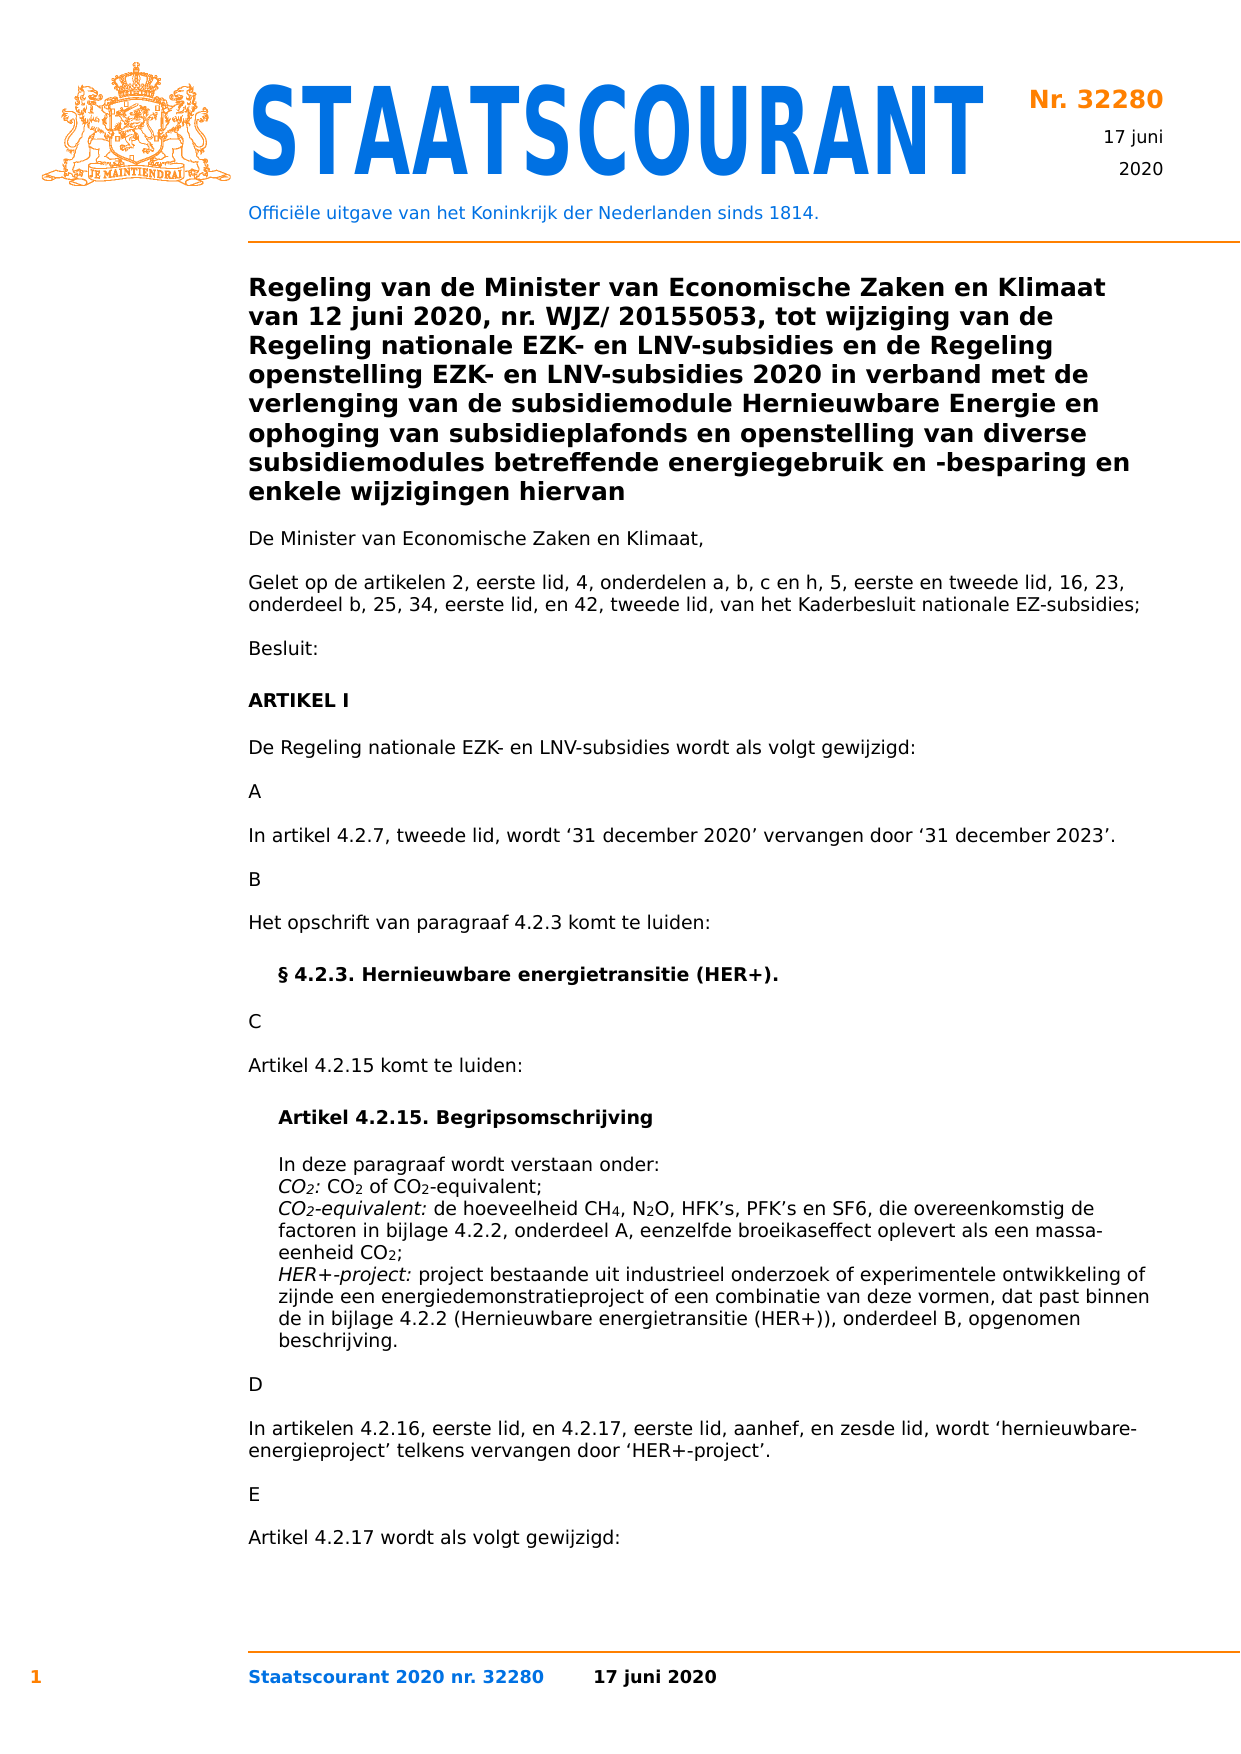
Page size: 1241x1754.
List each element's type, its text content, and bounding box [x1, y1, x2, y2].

text In artikelen 4.2.16, eerste lid, en 4.2.17, eerste lid, aanhef, en zesde lid, wordt ‘hernieuwbare-energieproject’ telkens vervangen door ‘HER+-project’. [248, 1418, 1163, 1462]
text De Minister van Economische Zaken en Klimaat, [248, 528, 1163, 550]
text Artikel 4.2.17 wordt als volgt gewijzigd: [248, 1527, 1163, 1549]
text Gelet op de artikelen 2, eerste lid, 4, onderdelen a, b, c en h, 5, eerste en tweede lid, 16, 23, onderdeel b, 25, 34, eerste lid, en 42, tweede lid, van het Kaderbesluit nationale EZ-subsidies; [248, 572, 1163, 616]
text Artikel 4.2.15 komt te luiden: [248, 1055, 1163, 1077]
subtitle § 4.2.3. Hernieuwbare energietransitie (HER+). [278, 964, 1163, 986]
text CO2-equivalent: de hoeveelheid CH4, N2O, HFK’s, PFK’s en SF6, die overeenkomstig de factoren in bijlage 4.2.2, onderdeel A, eenzelfde broeikaseffect oplevert als een massa-eenheid CO2; [278, 1198, 1163, 1264]
table_cell 17 juni [998, 121, 1240, 153]
table_header [25, 62, 248, 241]
text In artikel 4.2.7, tweede lid, wordt ‘31 december 2020’ vervangen door ‘31 december 2023’. [248, 824, 1163, 847]
picture [41, 62, 231, 186]
text CO2: CO2 of CO2-equivalent; [278, 1176, 1163, 1198]
text B [248, 868, 1163, 890]
text D [248, 1374, 1163, 1396]
subtitle ARTIKEL I [248, 690, 1163, 712]
text In deze paragraaf wordt verstaan onder: [278, 1154, 1163, 1176]
subtitle Artikel 4.2.15. Begripsomschrijving [278, 1107, 1163, 1129]
text HER+-project: project bestaande uit industrieel onderzoek of experimentele ontwikkeling of zijnde een energiedemonstratieproject of een combinatie van deze vormen, dat past binnen de in bijlage 4.2.2 (Hernieuwbare energietransitie (HER+)), onderdeel B, opgenomen beschrijving. [278, 1264, 1163, 1352]
text Besluit: [248, 638, 1163, 660]
table_cell 2020 [998, 153, 1240, 203]
text E [248, 1483, 1163, 1505]
text De Regeling nationale EZK- en LNV-subsidies wordt als volgt gewijzigd: [248, 737, 1163, 759]
table_header Nr. 32280 [998, 62, 1240, 121]
text A [248, 781, 1163, 803]
table_header STAATSCOURANT [248, 62, 998, 203]
table_cell Officiële uitgave van het Koninkrijk der Nederlanden sinds 1814. [248, 203, 1240, 241]
text C [248, 1011, 1163, 1033]
text Het opschrift van paragraaf 4.2.3 komt te luiden: [248, 912, 1163, 934]
subtitle Regeling van de Minister van Economische Zaken en Klimaat van 12 juni 2020, nr. WJZ/ 20155053, tot wijziging van de Regeling nationale EZK- en LNV-subsidies en de Regeling openstelling EZK- en LNV-subsidies 2020 in verband met de verlenging van de subsidiemodule Hernieuwbare Energie en ophoging van subsidieplafonds en openstelling van diverse subsidiemodules betreffende energiegebruik en -besparing en enkele wijzigingen hiervan [248, 273, 1163, 506]
